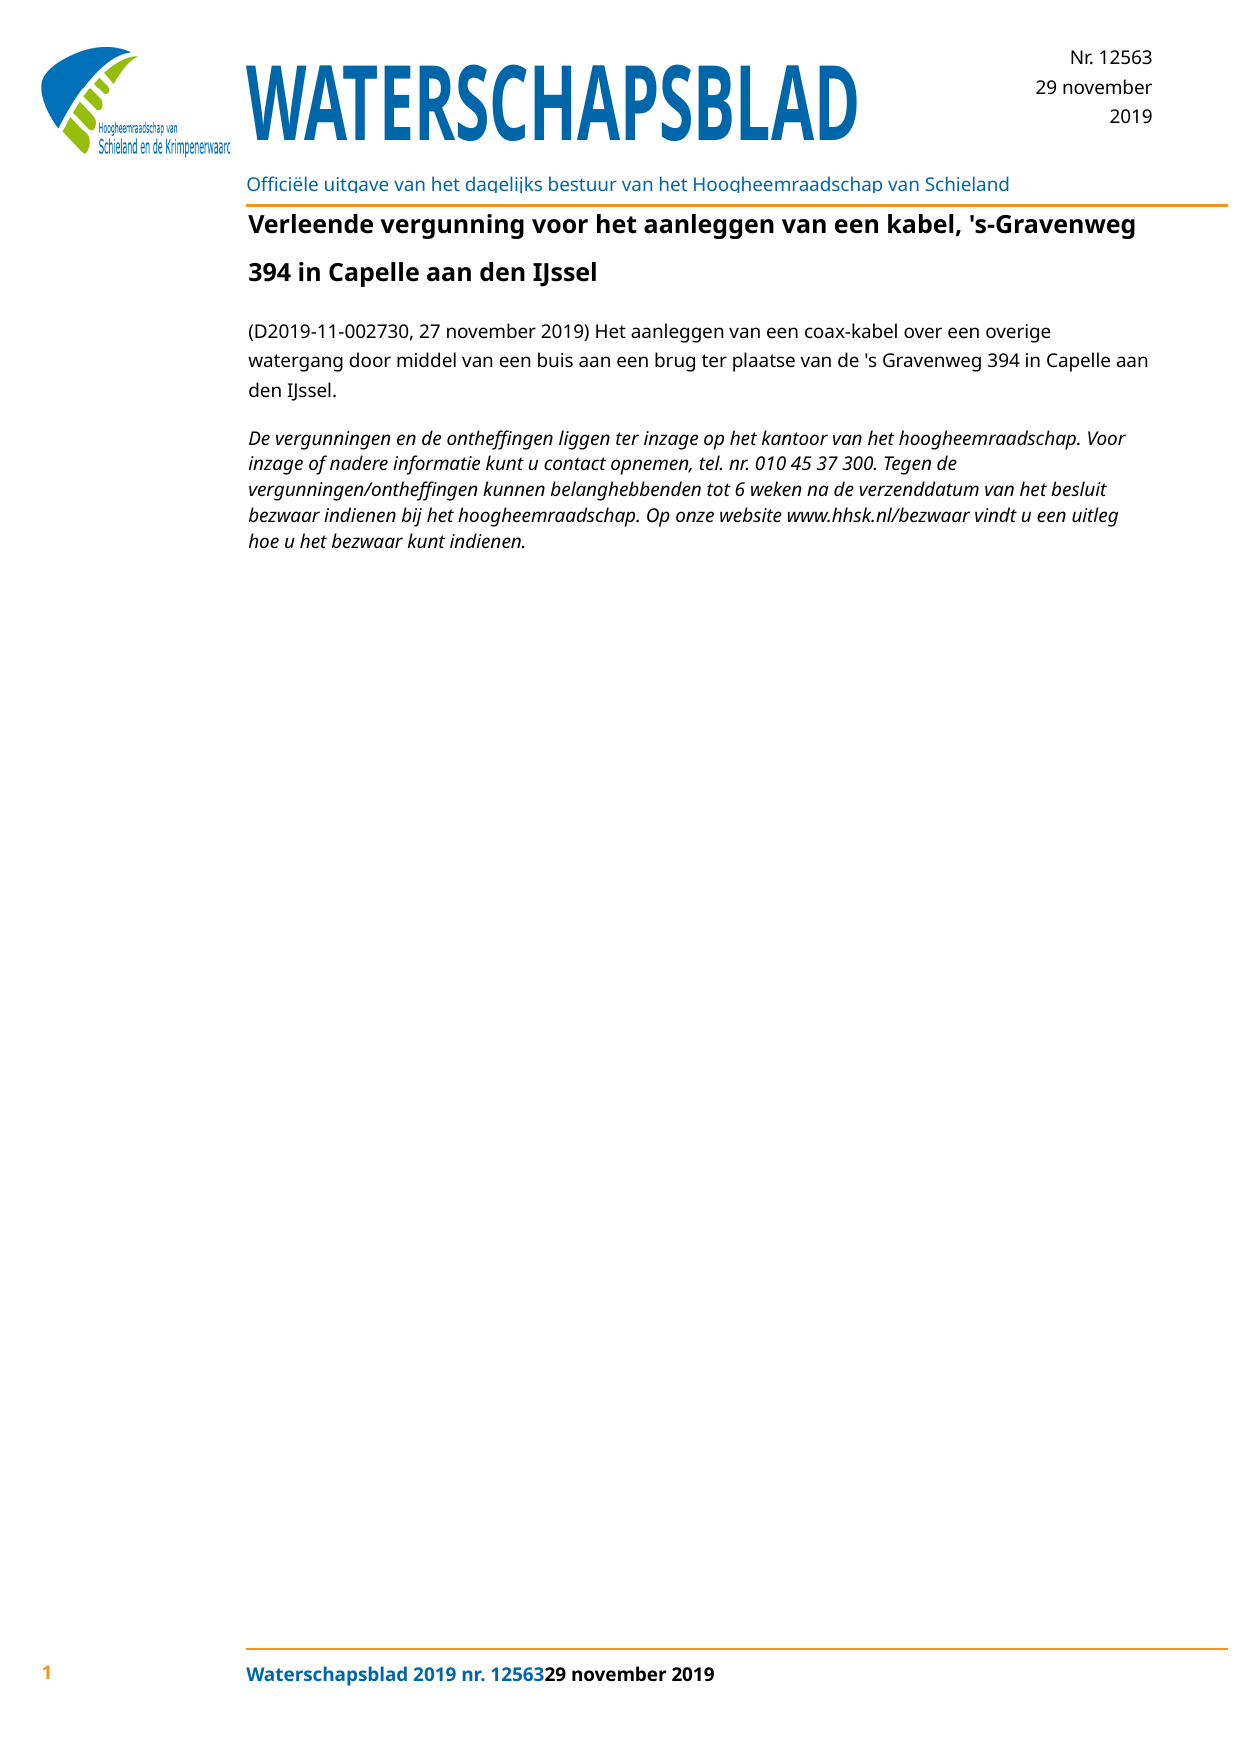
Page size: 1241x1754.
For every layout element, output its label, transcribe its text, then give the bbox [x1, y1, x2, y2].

text Verleende vergunning voor het aanleggen van een kabel, 's-Gravenweg 394 in Capelle aan den IJssel [248, 207, 1152, 288]
text (D2019-11-002730, 27 november 2019) Het aanleggen van een coax-kabel over een overige watergang door middel van een buis aan een brug ter plaatse van de 's Gravenweg 394 in Capelle aan den IJssel. [248, 318, 1152, 403]
text De vergunningen en de ontheffingen liggen ter inzage op het kantoor van het hoogheemraadschap. Voor inzage of nadere informatie kunt u contact opnemen, tel. nr. 010 45 37 300. Tegen de vergunningen/ontheffingen kunnen belanghebbenden tot 6 weken na de verzenddatum van het besluit bezwaar indienen bij het hoogheemraadschap. Op onze website www.hhsk.nl/bezwaar vindt u een uitleg hoe u het bezwaar kunt indienen. [248, 425, 1152, 553]
picture [41, 47, 231, 172]
